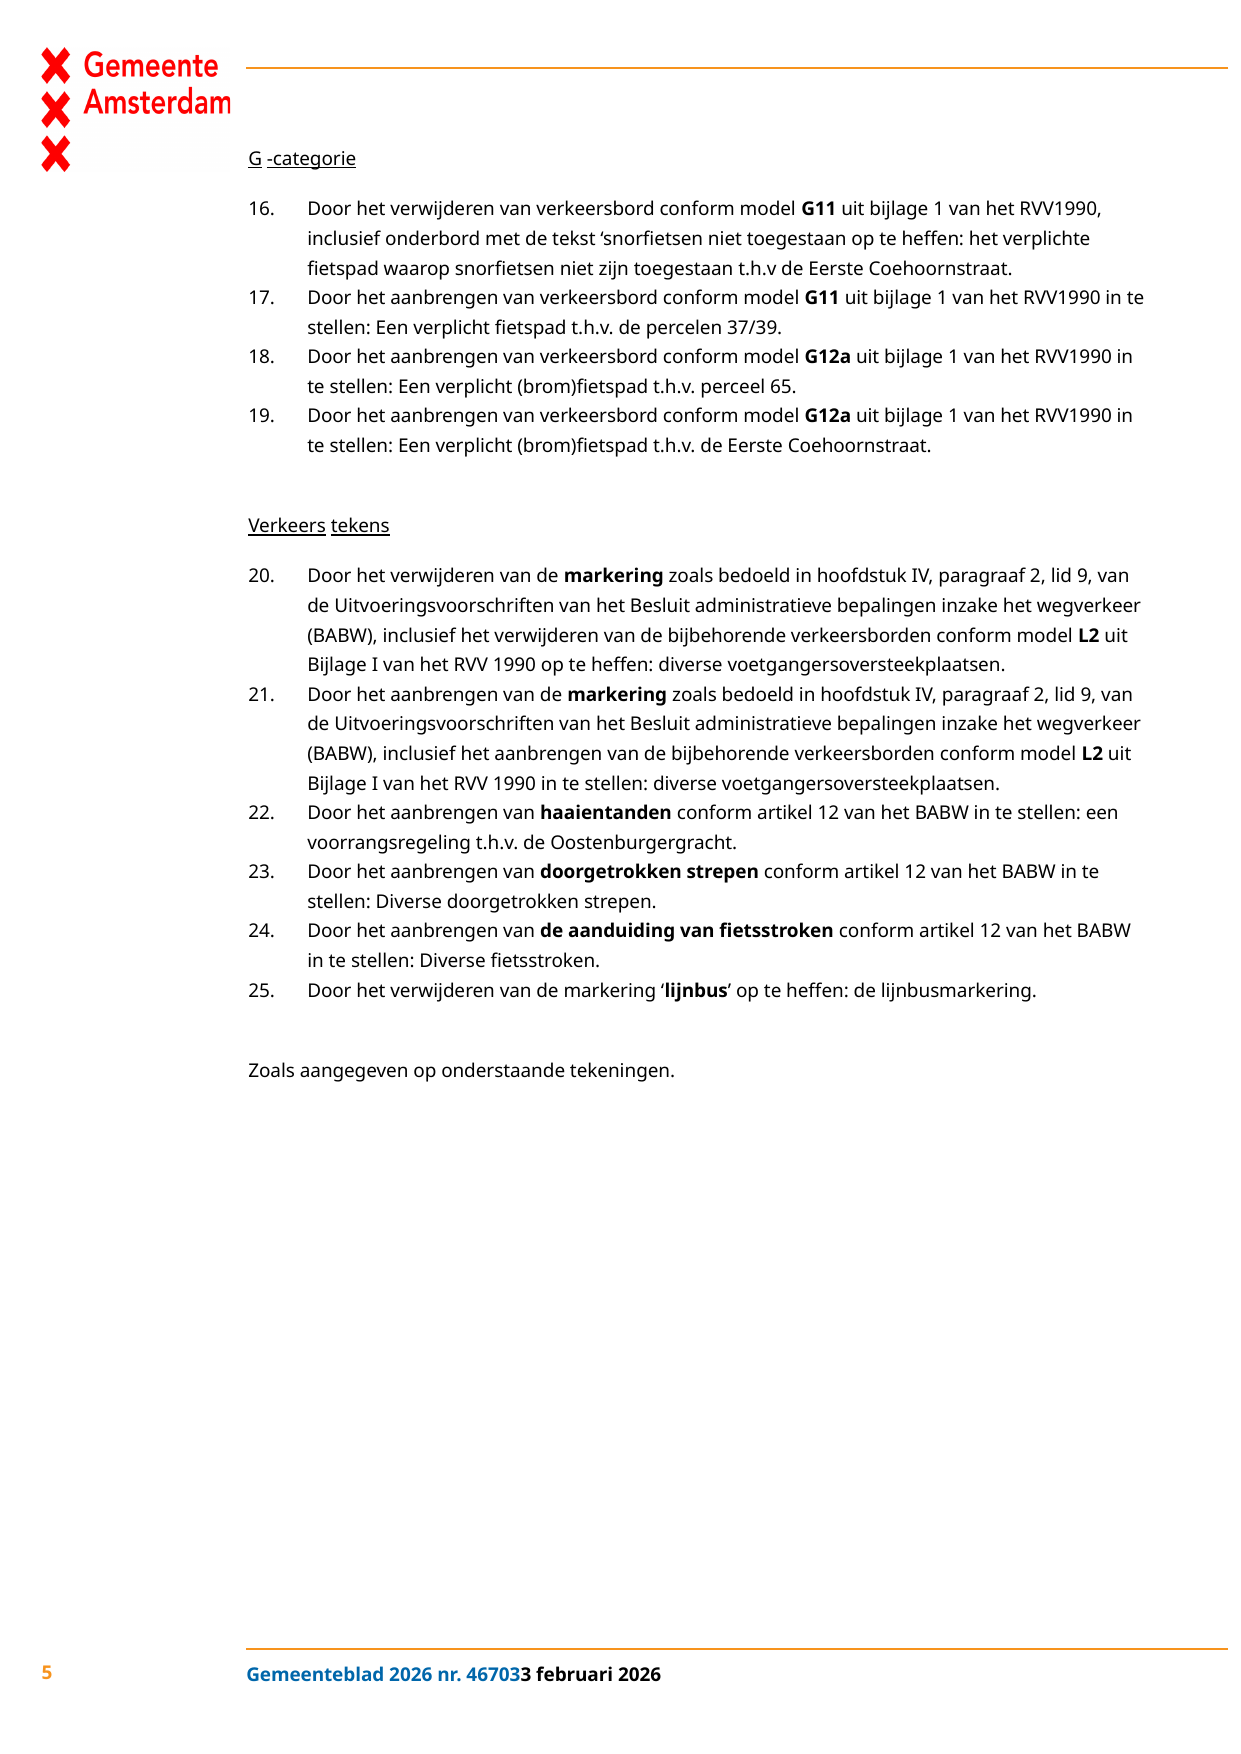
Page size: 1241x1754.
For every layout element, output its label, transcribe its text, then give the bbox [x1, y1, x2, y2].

text Zoals aangegeven op onderstaande tekeningen. [248, 1057, 1152, 1083]
list Door het verwijderen van de markering zoals bedoeld in hoofdstuk IV, paragraaf 2, lid 9, van de Uitvoeringsvoorschriften van het Besluit administratieve bepalingen inzake het wegverkeer (BABW), inclusief het verwijderen van de bijbehorende verkeersborden conform model L2 uit Bijlage I van het RVV 1990 op te heffen: diverse voetgangersoversteekplaatsen. [248, 563, 1152, 677]
list Door het aanbrengen van haaientanden conform artikel 12 van het BABW in te stellen: een voorrangsregeling t.h.v. de Oostenburgergracht. [248, 799, 1152, 855]
list Door het verwijderen van de markering ‘lijnbus’ op te heffen: de lijnbusmarkering. [248, 977, 1152, 1003]
list Door het aanbrengen van de markering zoals bedoeld in hoofdstuk IV, paragraaf 2, lid 9, van de Uitvoeringsvoorschriften van het Besluit administratieve bepalingen inzake het wegverkeer (BABW), inclusief het aanbrengen van de bijbehorende verkeersborden conform model L2 uit Bijlage I van het RVV 1990 in te stellen: diverse voetgangersoversteekplaatsen. [248, 681, 1152, 796]
text Verkeers tekens [248, 512, 1152, 538]
list Door het aanbrengen van de aanduiding van fietsstroken conform artikel 12 van het BABW in te stellen: Diverse fietsstroken. [248, 918, 1152, 973]
text G -categorie [248, 145, 1152, 171]
list Door het aanbrengen van verkeersbord conform model G12a uit bijlage 1 van het RVV1990 in te stellen: Een verplicht (brom)fietspad t.h.v. de Eerste Coehoornstraat. [248, 403, 1152, 458]
list Door het aanbrengen van verkeersbord conform model G11 uit bijlage 1 van het RVV1990 in te stellen: Een verplicht fietspad t.h.v. de percelen 37/39. [248, 284, 1152, 340]
list Door het aanbrengen van verkeersbord conform model G12a uit bijlage 1 van het RVV1990 in te stellen: Een verplicht (brom)fietspad t.h.v. perceel 65. [248, 343, 1152, 399]
picture [41, 47, 231, 172]
list Door het aanbrengen van doorgetrokken strepen conform artikel 12 van het BABW in te stellen: Diverse doorgetrokken strepen. [248, 858, 1152, 914]
list Door het verwijderen van verkeersbord conform model G11 uit bijlage 1 van het RVV1990, inclusief onderbord met de tekst ‘snorfietsen niet toegestaan op te heffen: het verplichte fietspad waarop snorfietsen niet zijn toegestaan t.h.v de Eerste Coehoornstraat. [248, 196, 1152, 281]
